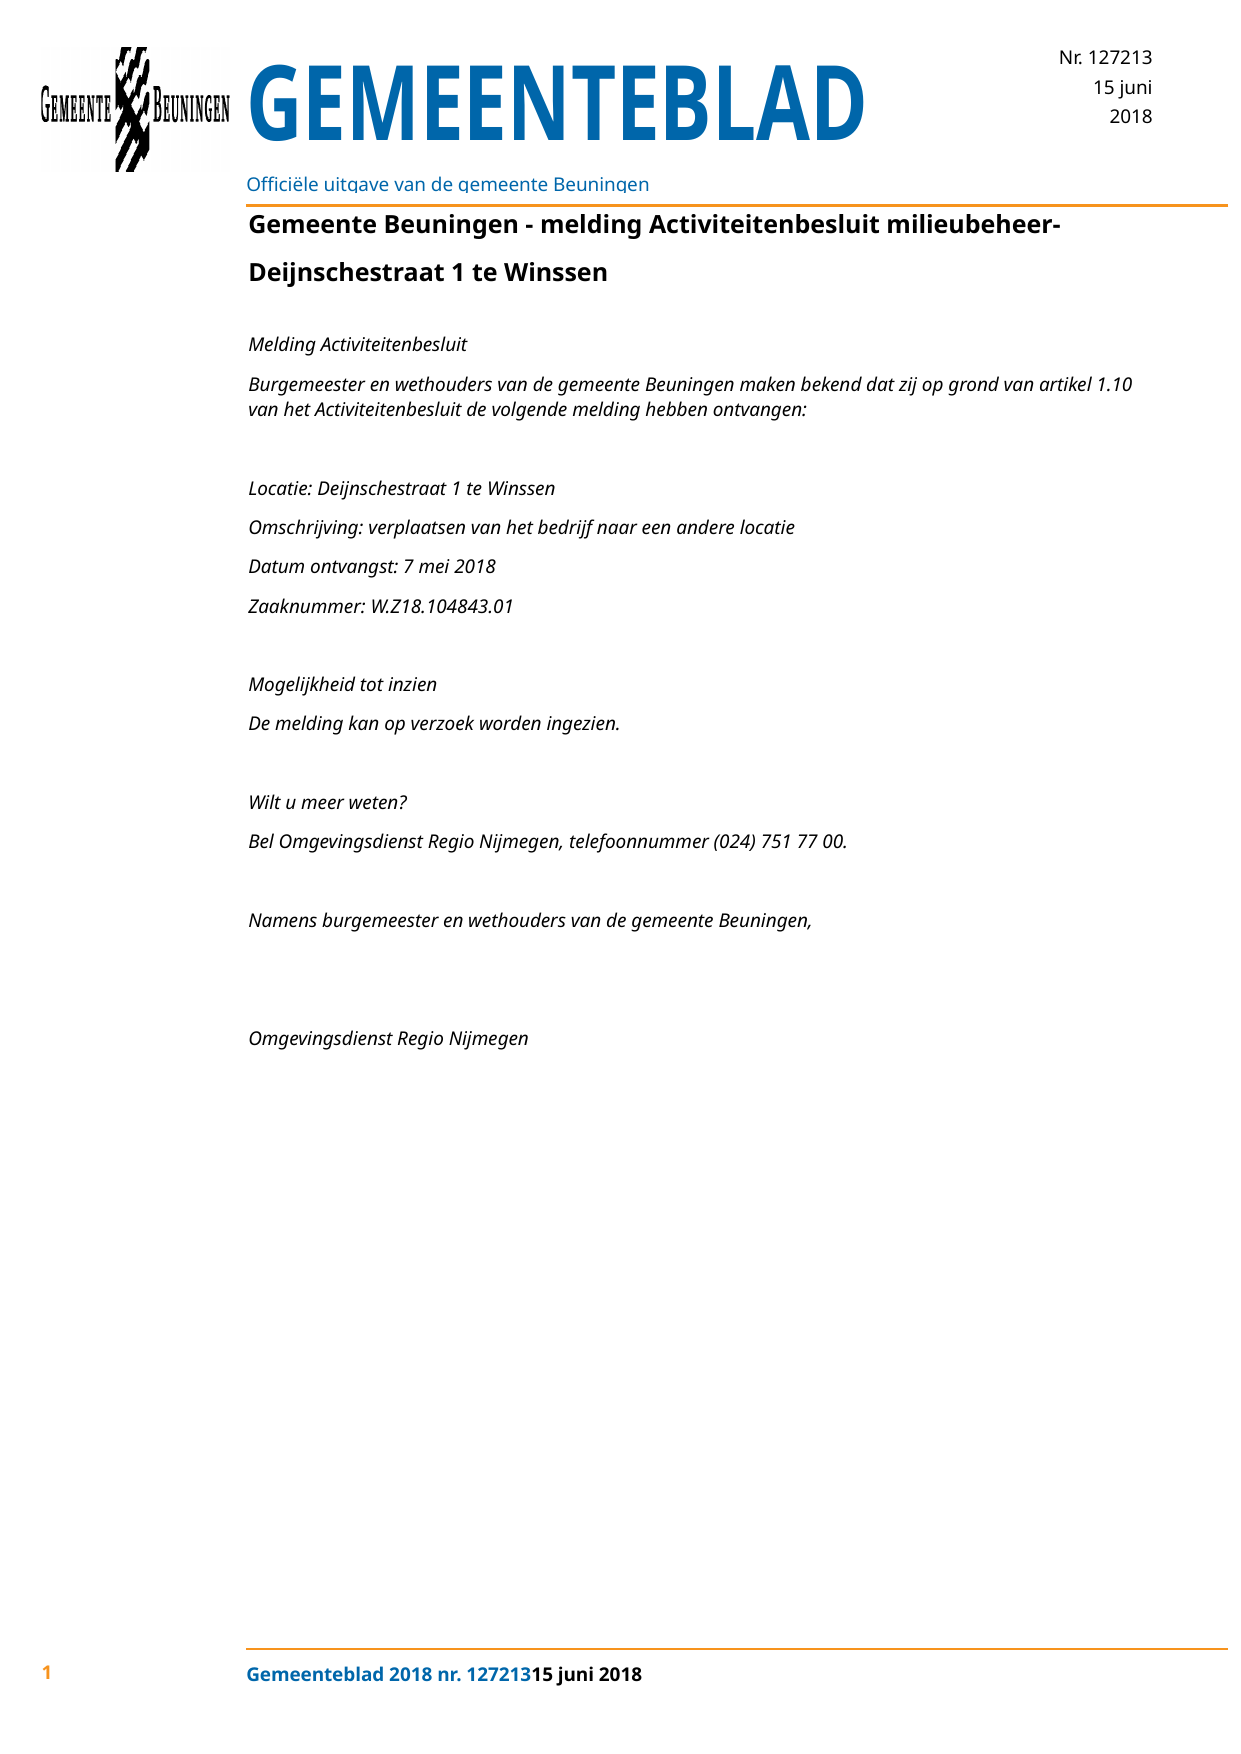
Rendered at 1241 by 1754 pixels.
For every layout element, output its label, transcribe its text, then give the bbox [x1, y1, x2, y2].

text Gemeente Beuningen - melding Activiteitenbesluit milieubeheer- Deijnschestraat 1 te Winssen [248, 207, 1152, 288]
picture [41, 47, 231, 172]
text Wilt u meer weten? [248, 789, 1152, 815]
text Melding Activiteitenbesluit [248, 331, 1152, 357]
text Bel Omgevingsdienst Regio Nijmegen, telefoonnummer (024) 751 77 00. [248, 828, 1152, 854]
text Datum ontvangst: 7 mei 2018 [248, 553, 1152, 579]
text Namens burgemeester en wethouders van de gemeente Beuningen, [248, 907, 1152, 933]
text De melding kan op verzoek worden ingezien. [248, 711, 1152, 736]
text Burgemeester en wethouders van de gemeente Beuningen maken bekend dat zij op grond van artikel 1.10 van het Activiteitenbesluit de volgende melding hebben ontvangen: [248, 371, 1152, 422]
text Omgevingsdienst Regio Nijmegen [248, 1025, 1152, 1051]
text Mogelijkheid tot inzien [248, 671, 1152, 697]
text Locatie: Deijnschestraat 1 te Winssen [248, 475, 1152, 501]
text Zaaknummer: W.Z18.104843.01 [248, 593, 1152, 618]
text Omschrijving: verplaatsen van het bedrijf naar een andere locatie [248, 514, 1152, 540]
